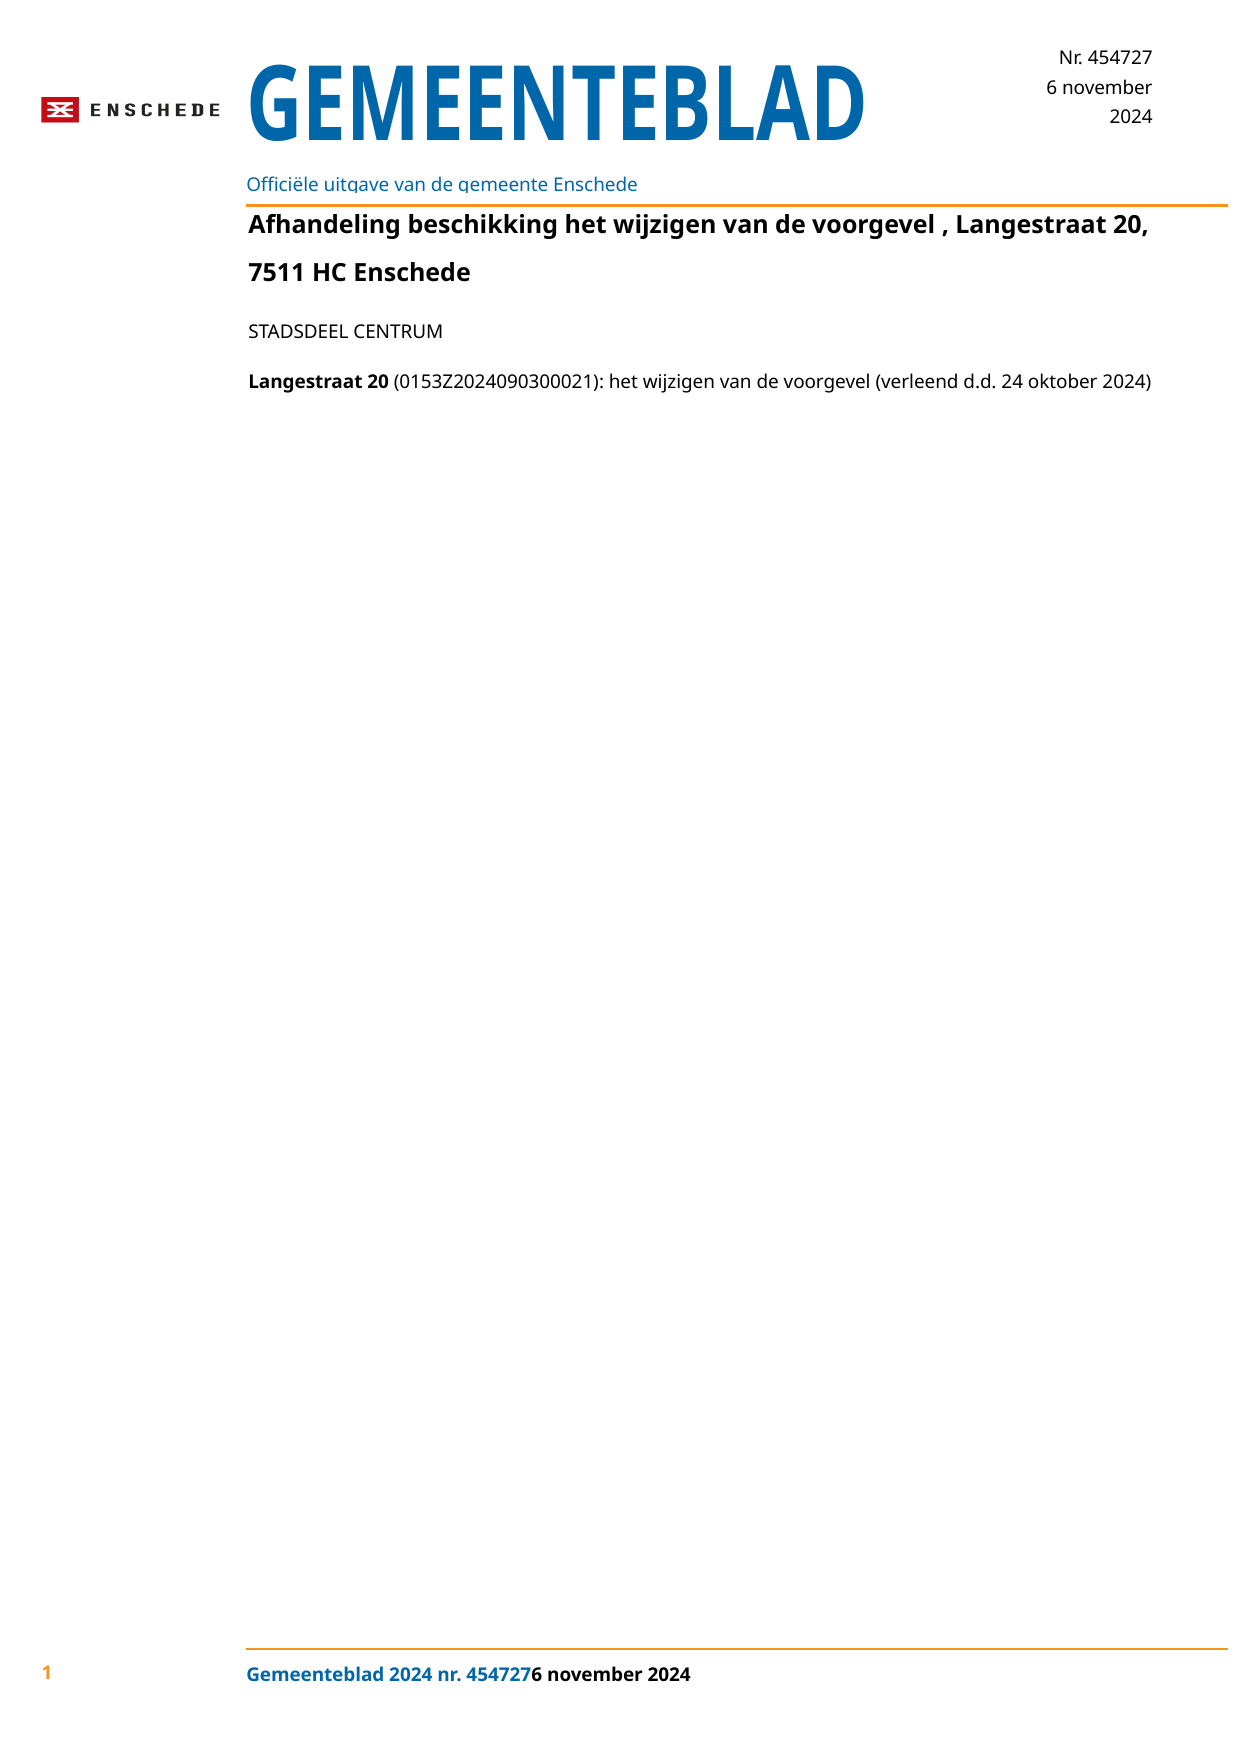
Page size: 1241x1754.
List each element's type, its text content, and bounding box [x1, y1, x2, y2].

text Langestraat 20 (0153Z2024090300021): het wijzigen van de voorgevel (verleend d.d. 24 oktober 2024) [248, 368, 1152, 394]
text Afhandeling beschikking het wijzigen van de voorgevel , Langestraat 20, 7511 HC Enschede [248, 207, 1152, 288]
picture [41, 47, 231, 172]
text STADSDEEL CENTRUM [248, 318, 1152, 344]
